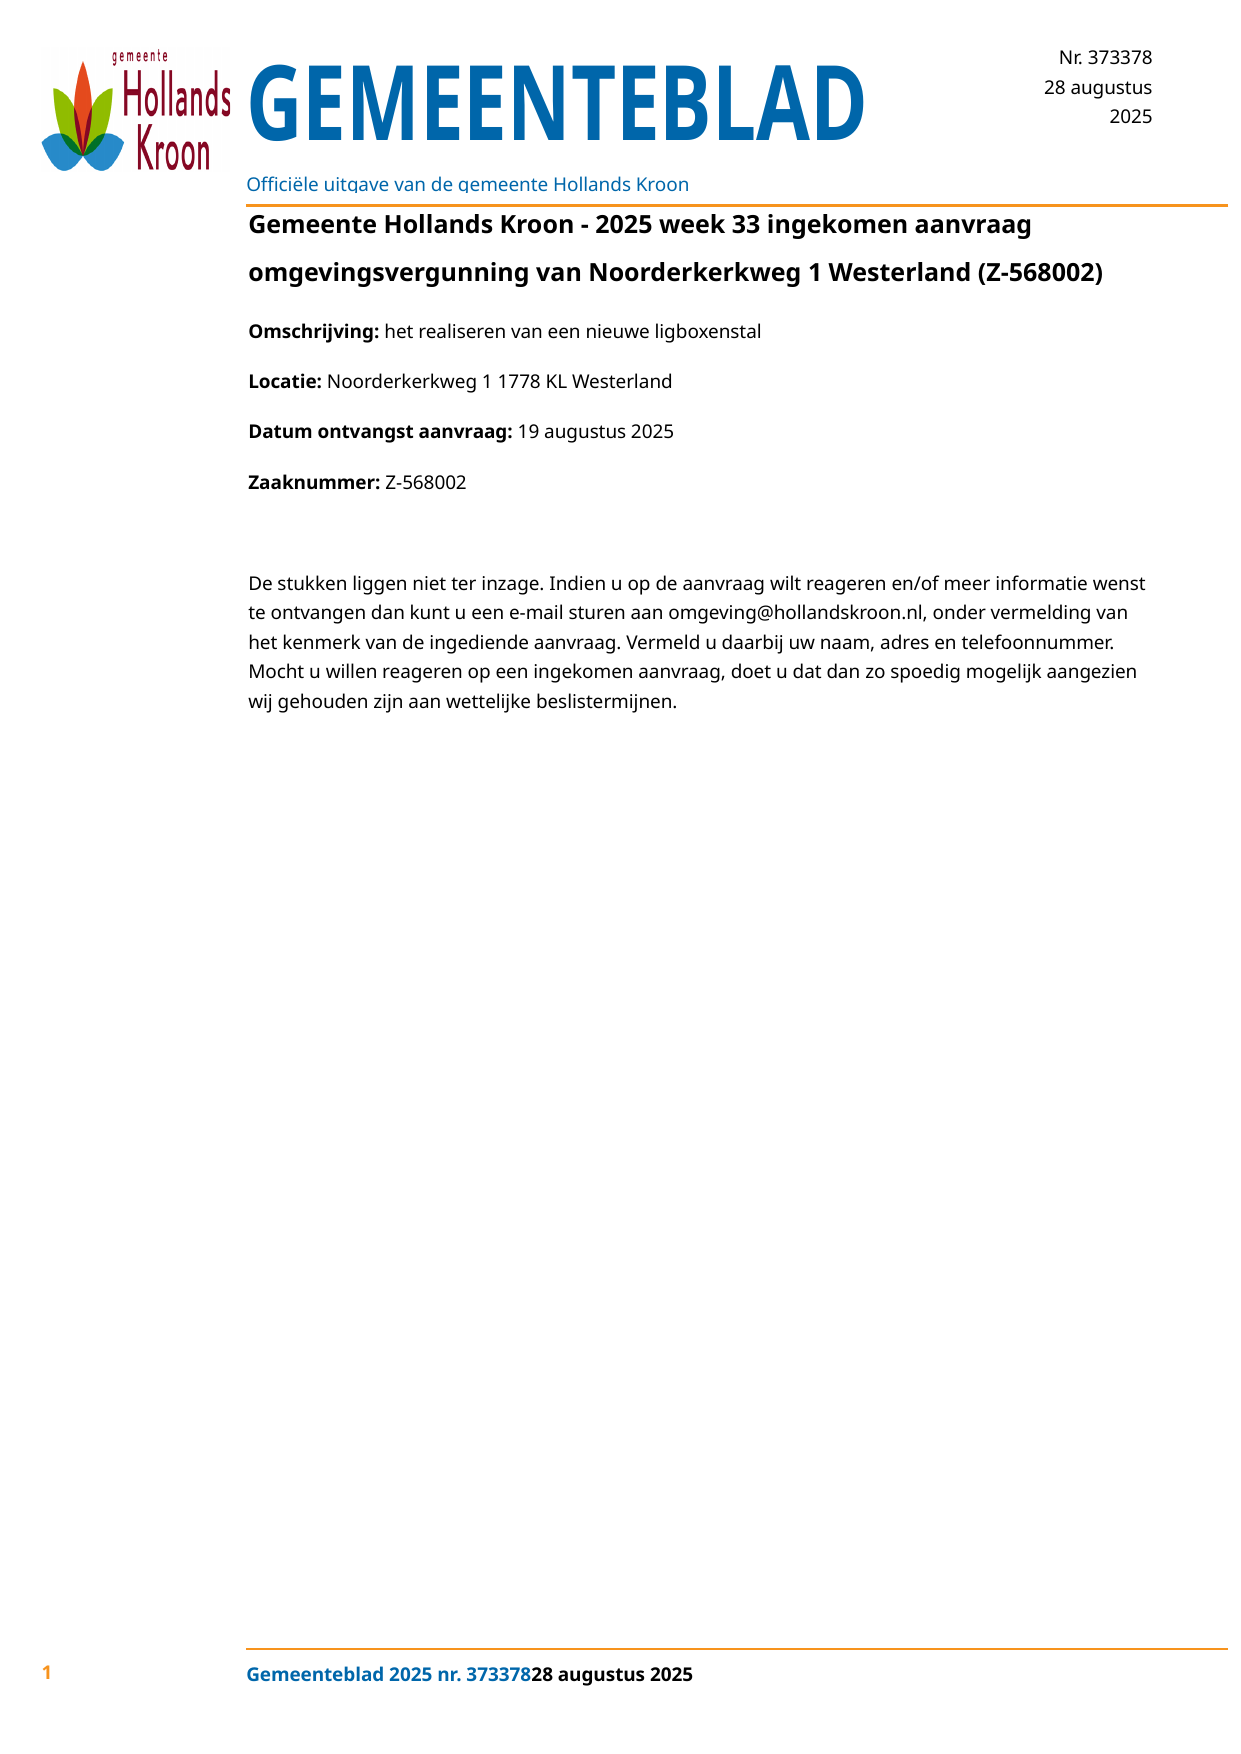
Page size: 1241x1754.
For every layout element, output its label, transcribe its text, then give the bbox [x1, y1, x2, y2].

text Gemeente Hollands Kroon - 2025 week 33 ingekomen aanvraag omgevingsvergunning van Noorderkerkweg 1 Westerland (Z-568002) [248, 207, 1152, 288]
text Omschrijving: het realiseren van een nieuwe ligboxenstal [248, 318, 1152, 344]
picture [41, 47, 231, 172]
text Zaaknummer: Z-568002 [248, 469, 1152, 495]
text Datum ontvangst aanvraag: 19 augustus 2025 [248, 419, 1152, 444]
text De stukken liggen niet ter inzage. Indien u op de aanvraag wilt reageren en/of meer informatie wenst te ontvangen dan kunt u een e-mail sturen aan omgeving@hollandskroon.nl, onder vermelding van het kenmerk van de ingediende aanvraag. Vermeld u daarbij uw naam, adres en telefoonnummer. Mocht u willen reageren op een ingekomen aanvraag, doet u dat dan zo spoedig mogelijk aangezien wij gehouden zijn aan wettelijke beslistermijnen. [248, 570, 1152, 714]
text Locatie: Noorderkerkweg 1 1778 KL Westerland [248, 368, 1152, 394]
